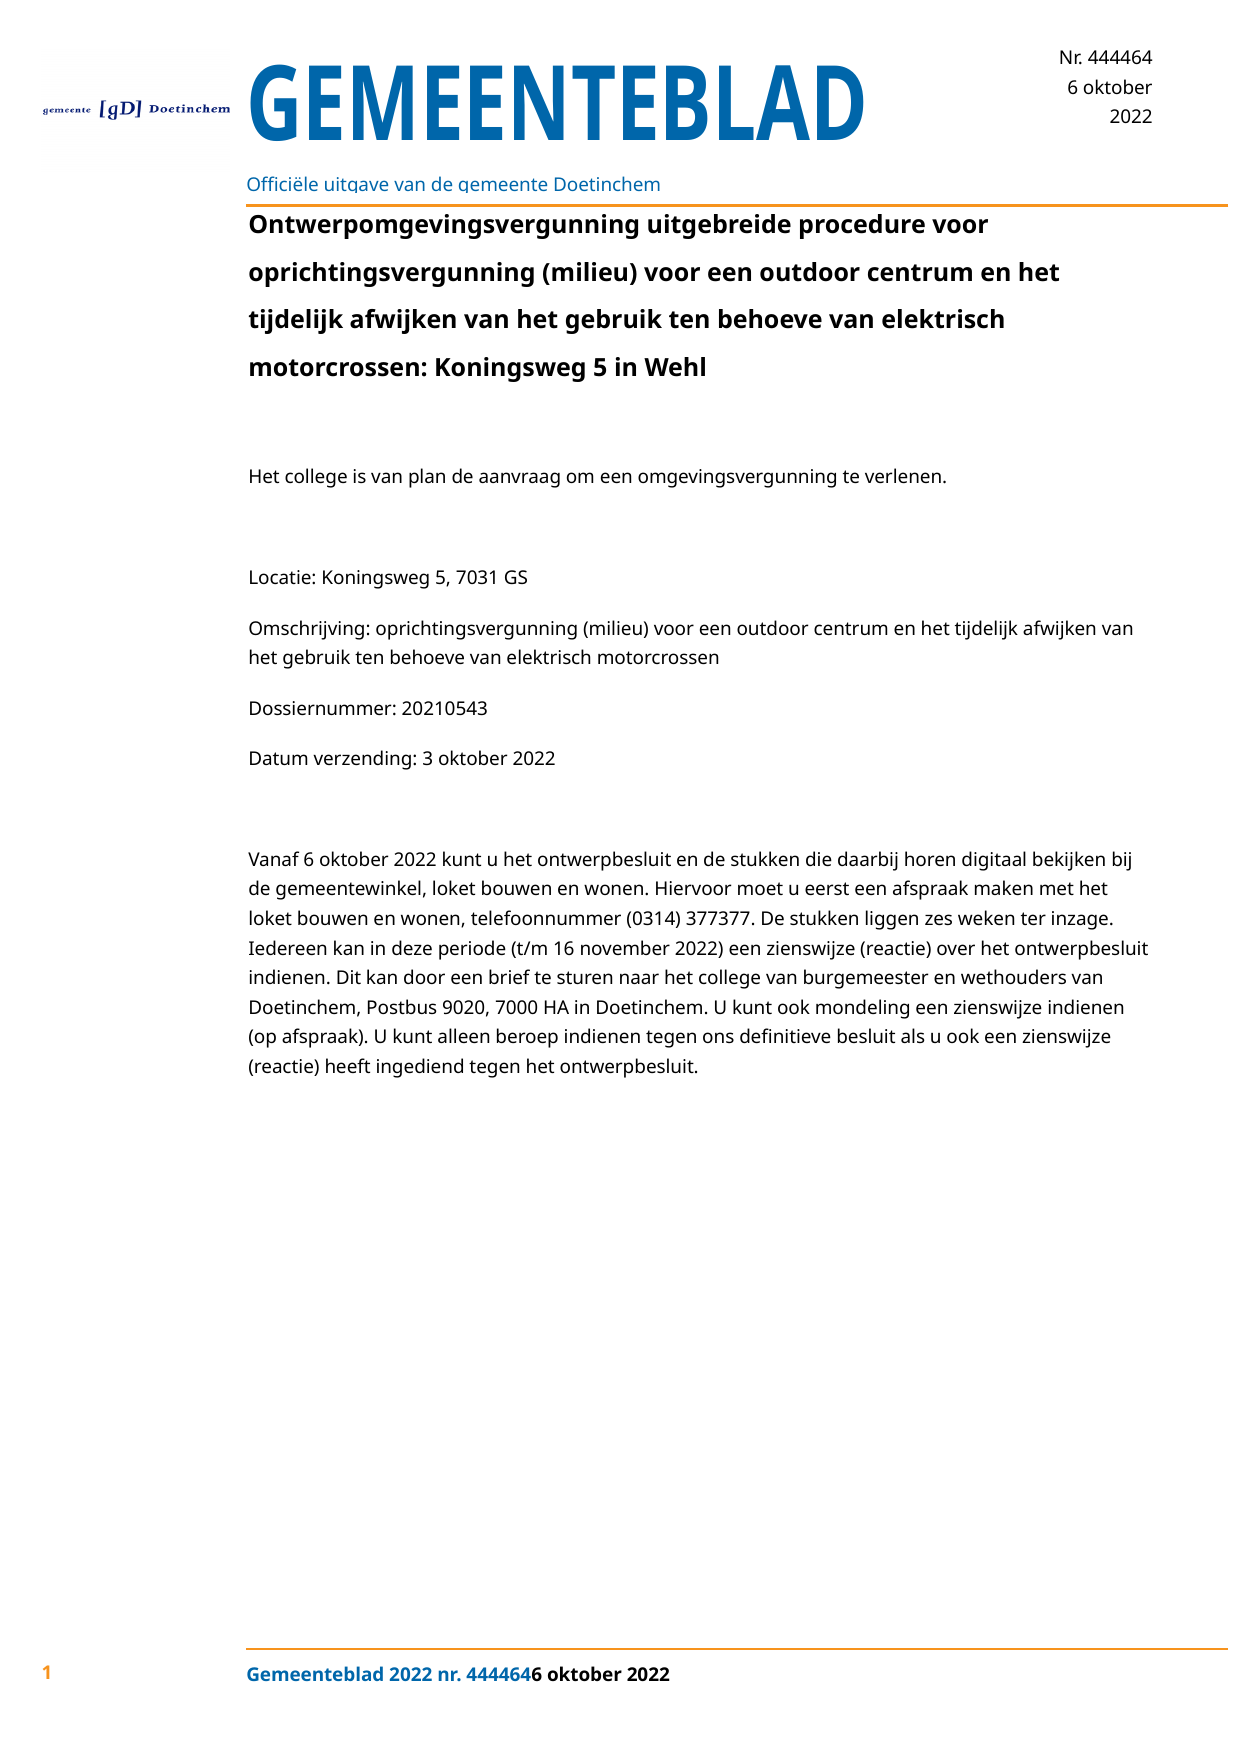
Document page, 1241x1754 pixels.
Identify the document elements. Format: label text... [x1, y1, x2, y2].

text Datum verzending: 3 oktober 2022 [248, 745, 1152, 771]
text Dossiernummer: 20210543 [248, 695, 1152, 721]
text Locatie: Koningsweg 5, 7031 GS [248, 564, 1152, 590]
text Omschrijving: oprichtingsvergunning (milieu) voor een outdoor centrum en het tijdelijk afwijken van het gebruik ten behoeve van elektrisch motorcrossen [248, 615, 1152, 670]
text Ontwerpomgevingsvergunning uitgebreide procedure voor oprichtingsvergunning (milieu) voor een outdoor centrum en het tijdelijk afwijken van het gebruik ten behoeve van elektrisch motorcrossen: Koningsweg 5 in Wehl [248, 207, 1152, 384]
text Het college is van plan de aanvraag om een omgevingsvergunning te verlenen. [248, 463, 1152, 489]
text Vanaf 6 oktober 2022 kunt u het ontwerpbesluit en de stukken die daarbij horen digitaal bekijken bij de gemeentewinkel, loket bouwen en wonen. Hiervoor moet u eerst een afspraak maken met het loket bouwen en wonen, telefoonnummer (0314) 377377. De stukken liggen zes weken ter inzage. Iedereen kan in deze periode (t/m 16 november 2022) een zienswijze (reactie) over het ontwerpbesluit indienen. Dit kan door een brief te sturen naar het college van burgemeester en wethouders van Doetinchem, Postbus 9020, 7000 HA in Doetinchem. U kunt ook mondeling een zienswijze indienen (op afspraak). U kunt alleen beroep indienen tegen ons definitieve besluit als u ook een zienswijze (reactie) heeft ingediend tegen het ontwerpbesluit. [248, 846, 1152, 1079]
picture [41, 47, 231, 172]
